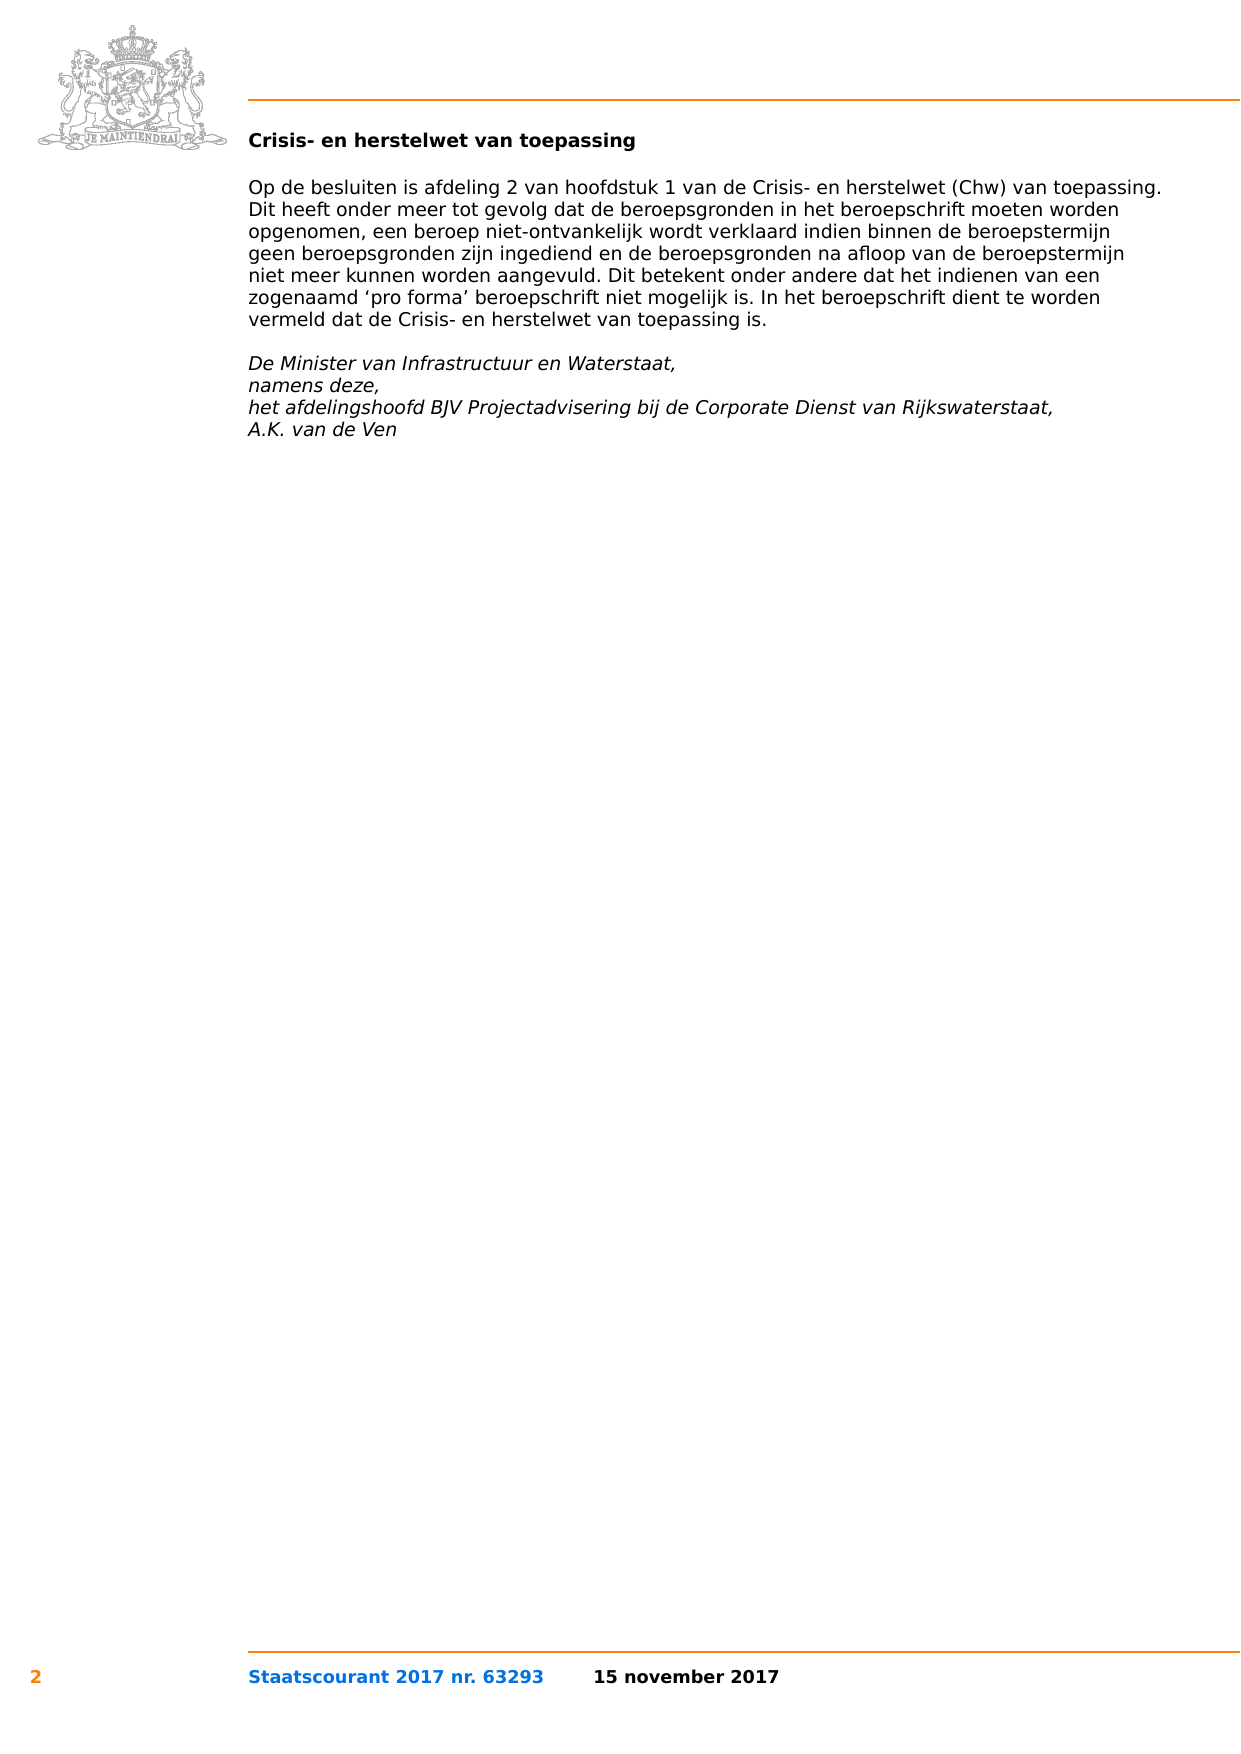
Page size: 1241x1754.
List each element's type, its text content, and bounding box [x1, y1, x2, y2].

text De Minister van Infrastructuur en Waterstaat, namens deze, het afdelingshoofd BJV Projectadvisering bij de Corporate Dienst van Rijkswaterstaat, A.K. van de Ven [248, 353, 1163, 441]
subtitle Crisis- en herstelwet van toepassing [248, 130, 1163, 152]
picture [38, 25, 227, 150]
text Op de besluiten is afdeling 2 van hoofdstuk 1 van de Crisis- en herstelwet (Chw) van toepassing. Dit heeft onder meer tot gevolg dat de beroepsgronden in het beroepschrift moeten worden opgenomen, een beroep niet-ontvankelijk wordt verklaard indien binnen de beroepstermijn geen beroepsgronden zijn ingediend en de beroepsgronden na afloop van de beroepstermijn niet meer kunnen worden aangevuld. Dit betekent onder andere dat het indienen van een zogenaamd ‘pro forma’ beroepschrift niet mogelijk is. In het beroepschrift dient te worden vermeld dat de Crisis- en herstelwet van toepassing is. [248, 177, 1163, 331]
